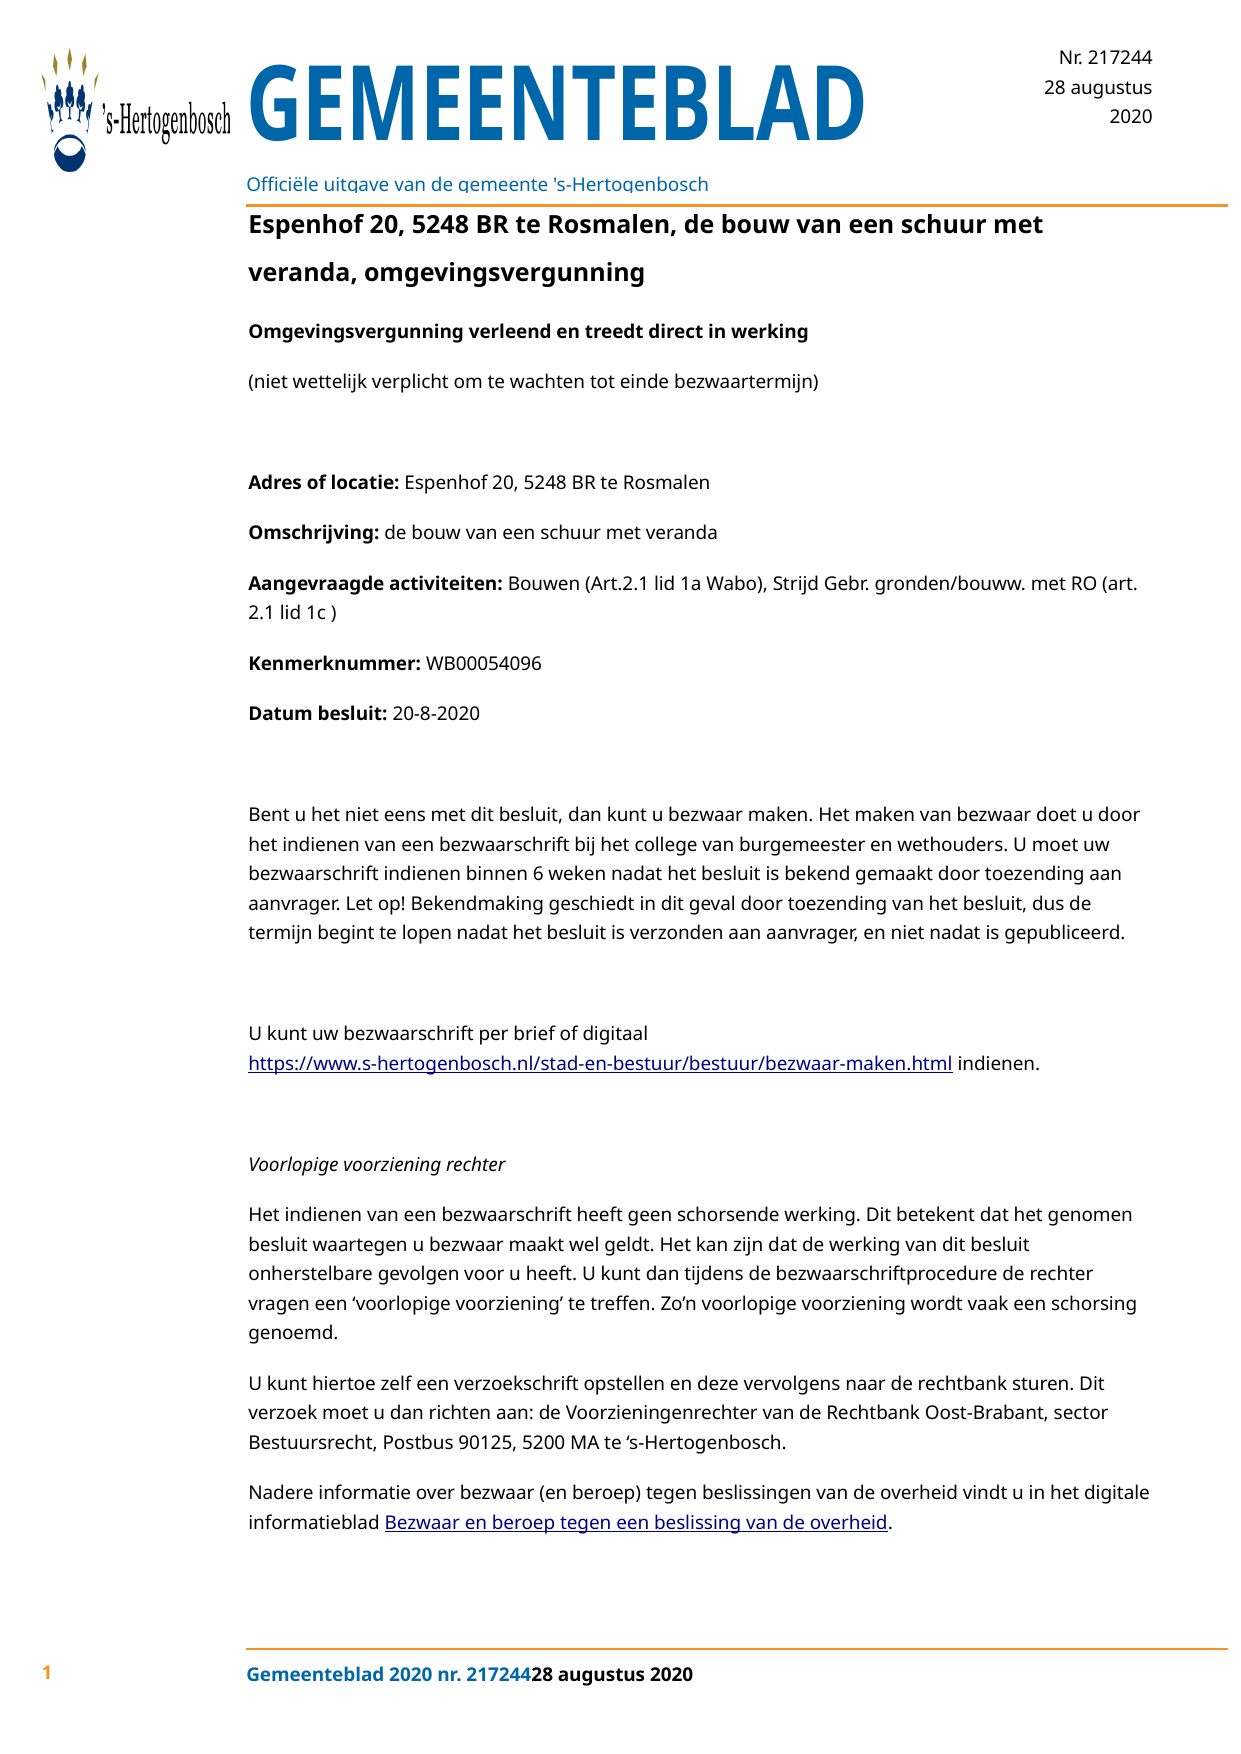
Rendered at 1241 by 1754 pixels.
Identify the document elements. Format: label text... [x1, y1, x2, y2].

text U kunt hiertoe zelf een verzoekschrift opstellen en deze vervolgens naar de rechtbank sturen. Dit verzoek moet u dan richten aan: de Voorzieningenrechter van de Rechtbank Oost-Brabant, sector Bestuursrecht, Postbus 90125, 5200 MA te ‘s-Hertogenbosch. [248, 1370, 1152, 1455]
text Datum besluit: 20-8-2020 [248, 700, 1152, 726]
text Het indienen van een bezwaarschrift heeft geen schorsende werking. Dit betekent dat het genomen besluit waartegen u bezwaar maakt wel geldt. Het kan zijn dat de werking van dit besluit onherstelbare gevolgen voor u heeft. U kunt dan tijdens de bezwaarschriftprocedure de rechter vragen een ‘voorlopige voorziening’ te treffen. Zo’n voorlopige voorziening wordt vaak een schorsing genoemd. [248, 1201, 1152, 1345]
text Omschrijving: de bouw van een schuur met veranda [248, 519, 1152, 545]
text Nadere informatie over bezwaar (en beroep) tegen beslissingen van de overheid vindt u in het digitale informatieblad Bezwaar en beroep tegen een beslissing van de overheid. [248, 1479, 1152, 1535]
text Aangevraagde activiteiten: Bouwen (Art.2.1 lid 1a Wabo), Strijd Gebr. gronden/bouww. met RO (art. 2.1 lid 1c ) [248, 570, 1152, 625]
text Omgevingsvergunning verleend en treedt direct in werking [248, 318, 1152, 344]
text Bent u het niet eens met dit besluit, dan kunt u bezwaar maken. Het maken van bezwaar doet u door het indienen van een bezwaarschrift bij het college van burgemeester en wethouders. U moet uw bezwaarschrift indienen binnen 6 weken nadat het besluit is bekend gemaakt door toezending aan aanvrager. Let op! Bekendmaking geschiedt in dit geval door toezending van het besluit, dus de termijn begint te lopen nadat het besluit is verzonden aan aanvrager, en niet nadat is gepubliceerd. [248, 801, 1152, 945]
text Kenmerknummer: WB00054096 [248, 650, 1152, 676]
text Adres of locatie: Espenhof 20, 5248 BR te Rosmalen [248, 469, 1152, 495]
text (niet wettelijk verplicht om te wachten tot einde bezwaartermijn) [248, 368, 1152, 394]
picture [41, 47, 231, 172]
text U kunt uw bezwaarschrift per brief of digitaal https://www.s-hertogenbosch.nl/stad-en-bestuur/bestuur/bezwaar-maken.html indienen. [248, 1020, 1152, 1076]
text Voorlopige voorziening rechter [248, 1151, 1152, 1177]
text Espenhof 20, 5248 BR te Rosmalen, de bouw van een schuur met veranda, omgevingsvergunning [248, 207, 1152, 288]
